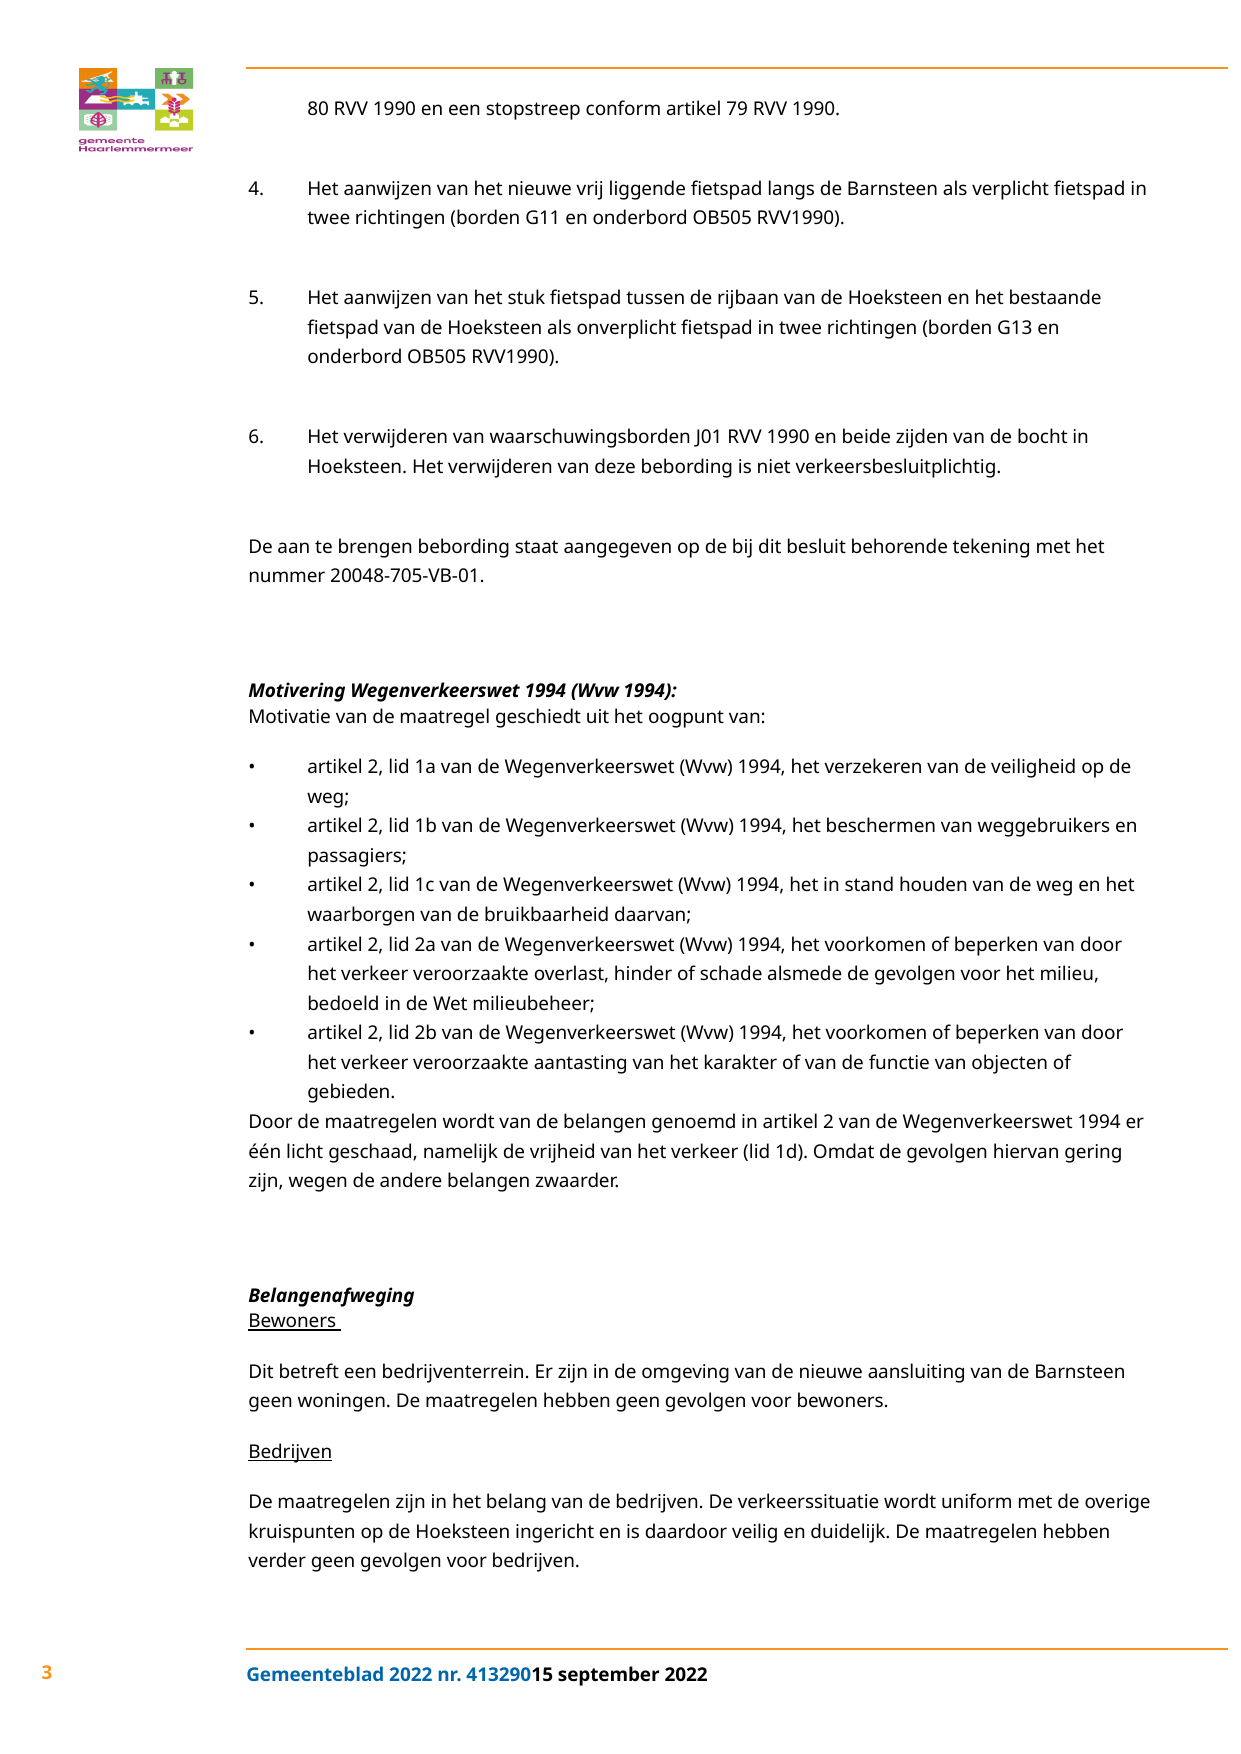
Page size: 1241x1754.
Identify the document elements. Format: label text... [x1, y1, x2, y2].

list artikel 2, lid 2b van de Wegenverkeerswet (Wvw) 1994, het voorkomen of beperken van door het verkeer veroorzaakte aantasting van het karakter of van de functie van objecten of gebieden. [248, 1019, 1152, 1104]
list Het verwijderen van waarschuwingsborden J01 RVV 1990 en beide zijden van de bocht in Hoeksteen. Het verwijderen van deze bebording is niet verkeersbesluitplichtig. [248, 423, 1152, 479]
list artikel 2, lid 1a van de Wegenverkeerswet (Wvw) 1994, het verzekeren van de veiligheid op de weg; [248, 753, 1152, 808]
text Door de maatregelen wordt van de belangen genoemd in artikel 2 van de Wegenverkeerswet 1994 er één licht geschaad, namelijk de vrijheid van het verkeer (lid 1d). Omdat de gevolgen hiervan gering zijn, wegen de andere belangen zwaarder. [248, 1108, 1152, 1193]
text Bewoners [248, 1307, 1152, 1333]
text De maatregelen zijn in het belang van de bedrijven. De verkeerssituatie wordt uniform met de overige kruispunten op de Hoeksteen ingericht en is daardoor veilig en duidelijk. De maatregelen hebben verder geen gevolgen voor bedrijven. [248, 1488, 1152, 1573]
text Motivatie van de maatregel geschiedt uit het oogpunt van: [248, 703, 1152, 728]
picture [41, 47, 231, 172]
list 80 RVV 1990 en een stopstreep conform artikel 79 RVV 1990. [248, 95, 1152, 121]
list artikel 2, lid 1c van de Wegenverkeerswet (Wvw) 1994, het in stand houden van de weg en het waarborgen van de bruikbaarheid daarvan; [248, 872, 1152, 927]
list artikel 2, lid 2a van de Wegenverkeerswet (Wvw) 1994, het voorkomen of beperken van door het verkeer veroorzaakte overlast, hinder of schade alsmede de gevolgen voor het milieu, bedoeld in de Wet milieubeheer; [248, 931, 1152, 1016]
list artikel 2, lid 1b van de Wegenverkeerswet (Wvw) 1994, het beschermen van weggebruikers en passagiers; [248, 812, 1152, 868]
list Het aanwijzen van het nieuwe vrij liggende fietspad langs de Barnsteen als verplicht fietspad in twee richtingen (borden G11 en onderbord OB505 RVV1990). [248, 175, 1152, 230]
text Belangenafweging [248, 1282, 1152, 1307]
list Het aanwijzen van het stuk fietspad tussen de rijbaan van de Hoeksteen en het bestaande fietspad van de Hoeksteen als onverplicht fietspad in twee richtingen (borden G13 en onderbord OB505 RVV1990). [248, 284, 1152, 369]
text Bedrijven [248, 1438, 1152, 1464]
text Dit betreft een bedrijventerrein. Er zijn in de omgeving van de nieuwe aansluiting van de Barnsteen geen woningen. De maatregelen hebben geen gevolgen voor bewoners. [248, 1358, 1152, 1413]
text De aan te brengen bebording staat aangegeven op de bij dit besluit behorende tekening met het nummer 20048-705-VB-01. [248, 533, 1152, 588]
text Motivering Wegenverkeerswet 1994 (Wvw 1994): [248, 677, 1152, 703]
